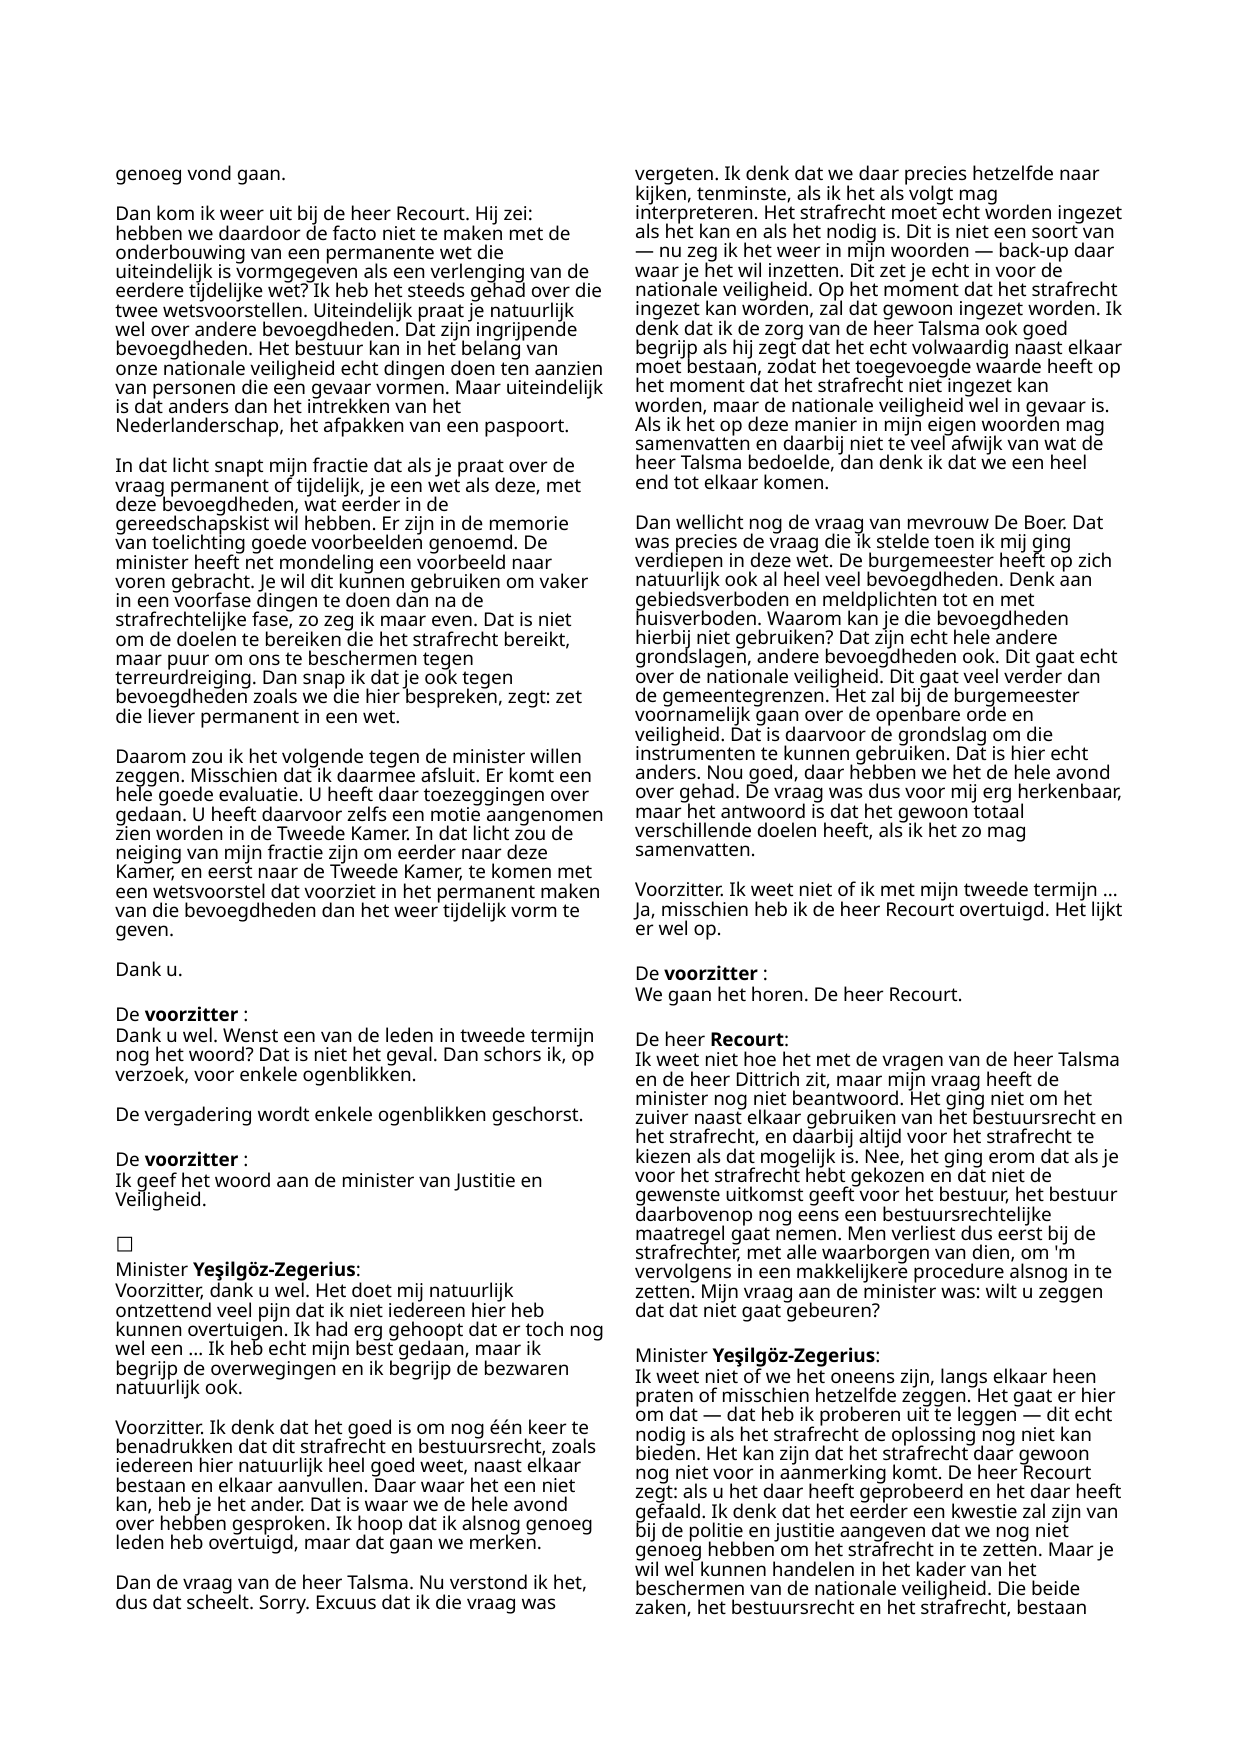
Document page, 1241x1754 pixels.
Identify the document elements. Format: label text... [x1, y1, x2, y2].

text Voorzitter. Ik denk dat het goed is om nog één keer te benadrukken dat dit strafrecht en bestuursrecht, zoals iedereen hier natuurlijk heel goed weet, naast elkaar bestaan en elkaar aanvullen. Daar waar het een niet kan, heb je het ander. Dat is waar we de hele avond over hebben gesproken. Ik hoop dat ik alsnog genoeg leden heb overtuigd, maar dat gaan we merken. [115, 1419, 605, 1554]
text Ik geef het woord aan de minister van Justitie en Veiligheid. [115, 1172, 605, 1210]
text Dank u. [115, 961, 605, 981]
text genoeg vond gaan. [115, 165, 605, 184]
text We gaan het horen. De heer Recourt. [635, 986, 1125, 1005]
text De voorzitter : [115, 1146, 605, 1172]
text De voorzitter : [115, 1001, 605, 1027]
text Voorzitter, dank u wel. Het doet mij natuurlijk ontzettend veel pijn dat ik niet iedereen hier heb kunnen overtuigen. Ik had erg gehoopt dat er toch nog wel een … Ik heb echt mijn best gedaan, maar ik begrijp de overwegingen en ik begrijp de bezwaren natuurlijk ook. [115, 1282, 605, 1398]
text Dan de vraag van de heer Talsma. Nu verstond ik het, dus dat scheelt. Sorry. Excuus dat ik die vraag was [115, 1574, 605, 1613]
text De vergadering wordt enkele ogenblikken geschorst. [115, 1106, 605, 1125]
text Dan wellicht nog de vraag van mevrouw De Boer. Dat was precies de vraag die ik stelde toen ik mij ging verdiepen in deze wet. De burgemeester heeft op zich natuurlijk ook al heel veel bevoegdheden. Denk aan gebiedsverboden en meldplichten tot en met huisverboden. Waarom kan je die bevoegdheden hierbij niet gebruiken? Dat zijn echt hele andere grondslagen, andere bevoegdheden ook. Dit gaat echt over de nationale veiligheid. Dit gaat veel verder dan de gemeentegrenzen. Het zal bij de burgemeester voornamelijk gaan over de openbare orde en veiligheid. Dat is daarvoor de grondslag om die instrumenten te kunnen gebruiken. Dat is hier echt anders. Nou goed, daar hebben we het de hele avond over gehad. De vraag was dus voor mij erg herkenbaar, maar het antwoord is dat het gewoon totaal verschillende doelen heeft, als ik het zo mag samenvatten. [635, 514, 1125, 861]
text De voorzitter : [635, 960, 1125, 986]
text In dat licht snapt mijn fractie dat als je praat over de vraag permanent of tijdelijk, je een wet als deze, met deze bevoegdheden, wat eerder in de gereedschapskist wil hebben. Er zijn in de memorie van toelichting goede voorbeelden genoemd. De minister heeft net mondeling een voorbeeld naar voren gebracht. Je wil dit kunnen gebruiken om vaker in een voorfase dingen te doen dan na de strafrechtelijke fase, zo zeg ik maar even. Dat is niet om de doelen te bereiken die het strafrecht bereikt, maar puur om ons te beschermen tegen terreurdreiging. Dan snap ik dat je ook tegen bevoegdheden zoals we die hier bespreken, zegt: zet die liever permanent in een wet. [115, 457, 605, 727]
text Dank u wel. Wenst een van de leden in tweede termijn nog het woord? Dat is niet het geval. Dan schors ik, op verzoek, voor enkele ogenblikken. [115, 1027, 605, 1085]
text Ik weet niet of we het oneens zijn, langs elkaar heen praten of misschien hetzelfde zeggen. Het gaat er hier om dat — dat heb ik proberen uit te leggen — dit echt nodig is als het strafrecht de oplossing nog niet kan bieden. Het kan zijn dat het strafrecht daar gewoon nog niet voor in aanmerking komt. De heer Recourt zegt: als u het daar heeft geprobeerd en het daar heeft gefaald. Ik denk dat het eerder een kwestie zal zijn van bij de politie en justitie aangeven dat we nog niet genoeg hebben om het strafrecht in te zetten. Maar je wil wel kunnen handelen in het kader van het beschermen van de nationale veiligheid. Die beide zaken, het bestuursrecht en het strafrecht, bestaan [635, 1368, 1125, 1618]
text vergeten. Ik denk dat we daar precies hetzelfde naar kijken, tenminste, als ik het als volgt mag interpreteren. Het strafrecht moet echt worden ingezet als het kan en als het nodig is. Dit is niet een soort van — nu zeg ik het weer in mijn woorden — back-up daar waar je het wil inzetten. Dit zet je echt in voor de nationale veiligheid. Op het moment dat het strafrecht ingezet kan worden, zal dat gewoon ingezet worden. Ik denk dat ik de zorg van de heer Talsma ook goed begrijp als hij zegt dat het echt volwaardig naast elkaar moet bestaan, zodat het toegevoegde waarde heeft op het moment dat het strafrecht niet ingezet kan worden, maar de nationale veiligheid wel in gevaar is. Als ik het op deze manier in mijn eigen woorden mag samenvatten en daarbij niet te veel afwijk van wat de heer Talsma bedoelde, dan denk ik dat we een heel end tot elkaar komen. [635, 165, 1125, 493]
text Ik weet niet hoe het met de vragen van de heer Talsma en de heer Dittrich zit, maar mijn vraag heeft de minister nog niet beantwoord. Het ging niet om het zuiver naast elkaar gebruiken van het bestuursrecht en het strafrecht, en daarbij altijd voor het strafrecht te kiezen als dat mogelijk is. Nee, het ging erom dat als je voor het strafrecht hebt gekozen en dat niet de gewenste uitkomst geeft voor het bestuur, het bestuur daarbovenop nog eens een bestuursrechtelijke maatregel gaat nemen. Men verliest dus eerst bij de strafrechter, met alle waarborgen van dien, om 'm vervolgens in een makkelijkere procedure alsnog in te zetten. Mijn vraag aan de minister was: wilt u zeggen dat dat niet gaat gebeuren? [635, 1051, 1125, 1321]
text Minister Yeşilgöz-Zegerius: [115, 1257, 605, 1282]
text ⬜ [115, 1231, 605, 1257]
text Voorzitter. Ik weet niet of ik met mijn tweede termijn … Ja, misschien heb ik de heer Recourt overtuigd. Het lijkt er wel op. [635, 881, 1125, 939]
text Dan kom ik weer uit bij de heer Recourt. Hij zei: hebben we daardoor de facto niet te maken met de onderbouwing van een permanente wet die uiteindelijk is vormgegeven als een verlenging van de eerdere tijdelijke wet? Ik heb het steeds gehad over die twee wetsvoorstellen. Uiteindelijk praat je natuurlijk wel over andere bevoegdheden. Dat zijn ingrijpende bevoegdheden. Het bestuur kan in het belang van onze nationale veiligheid echt dingen doen ten aanzien van personen die een gevaar vormen. Maar uiteindelijk is dat anders dan het intrekken van het Nederlanderschap, het afpakken van een paspoort. [115, 205, 605, 437]
text Daarom zou ik het volgende tegen de minister willen zeggen. Misschien dat ik daarmee afsluit. Er komt een hele goede evaluatie. U heeft daar toezeggingen over gedaan. U heeft daarvoor zelfs een motie aangenomen zien worden in de Tweede Kamer. In dat licht zou de neiging van mijn fractie zijn om eerder naar deze Kamer, en eerst naar de Tweede Kamer, te komen met een wetsvoorstel dat voorziet in het permanent maken van die bevoegdheden dan het weer tijdelijk vorm te geven. [115, 748, 605, 941]
text Minister Yeşilgöz-Zegerius: [635, 1342, 1125, 1368]
text De heer Recourt: [635, 1026, 1125, 1051]
